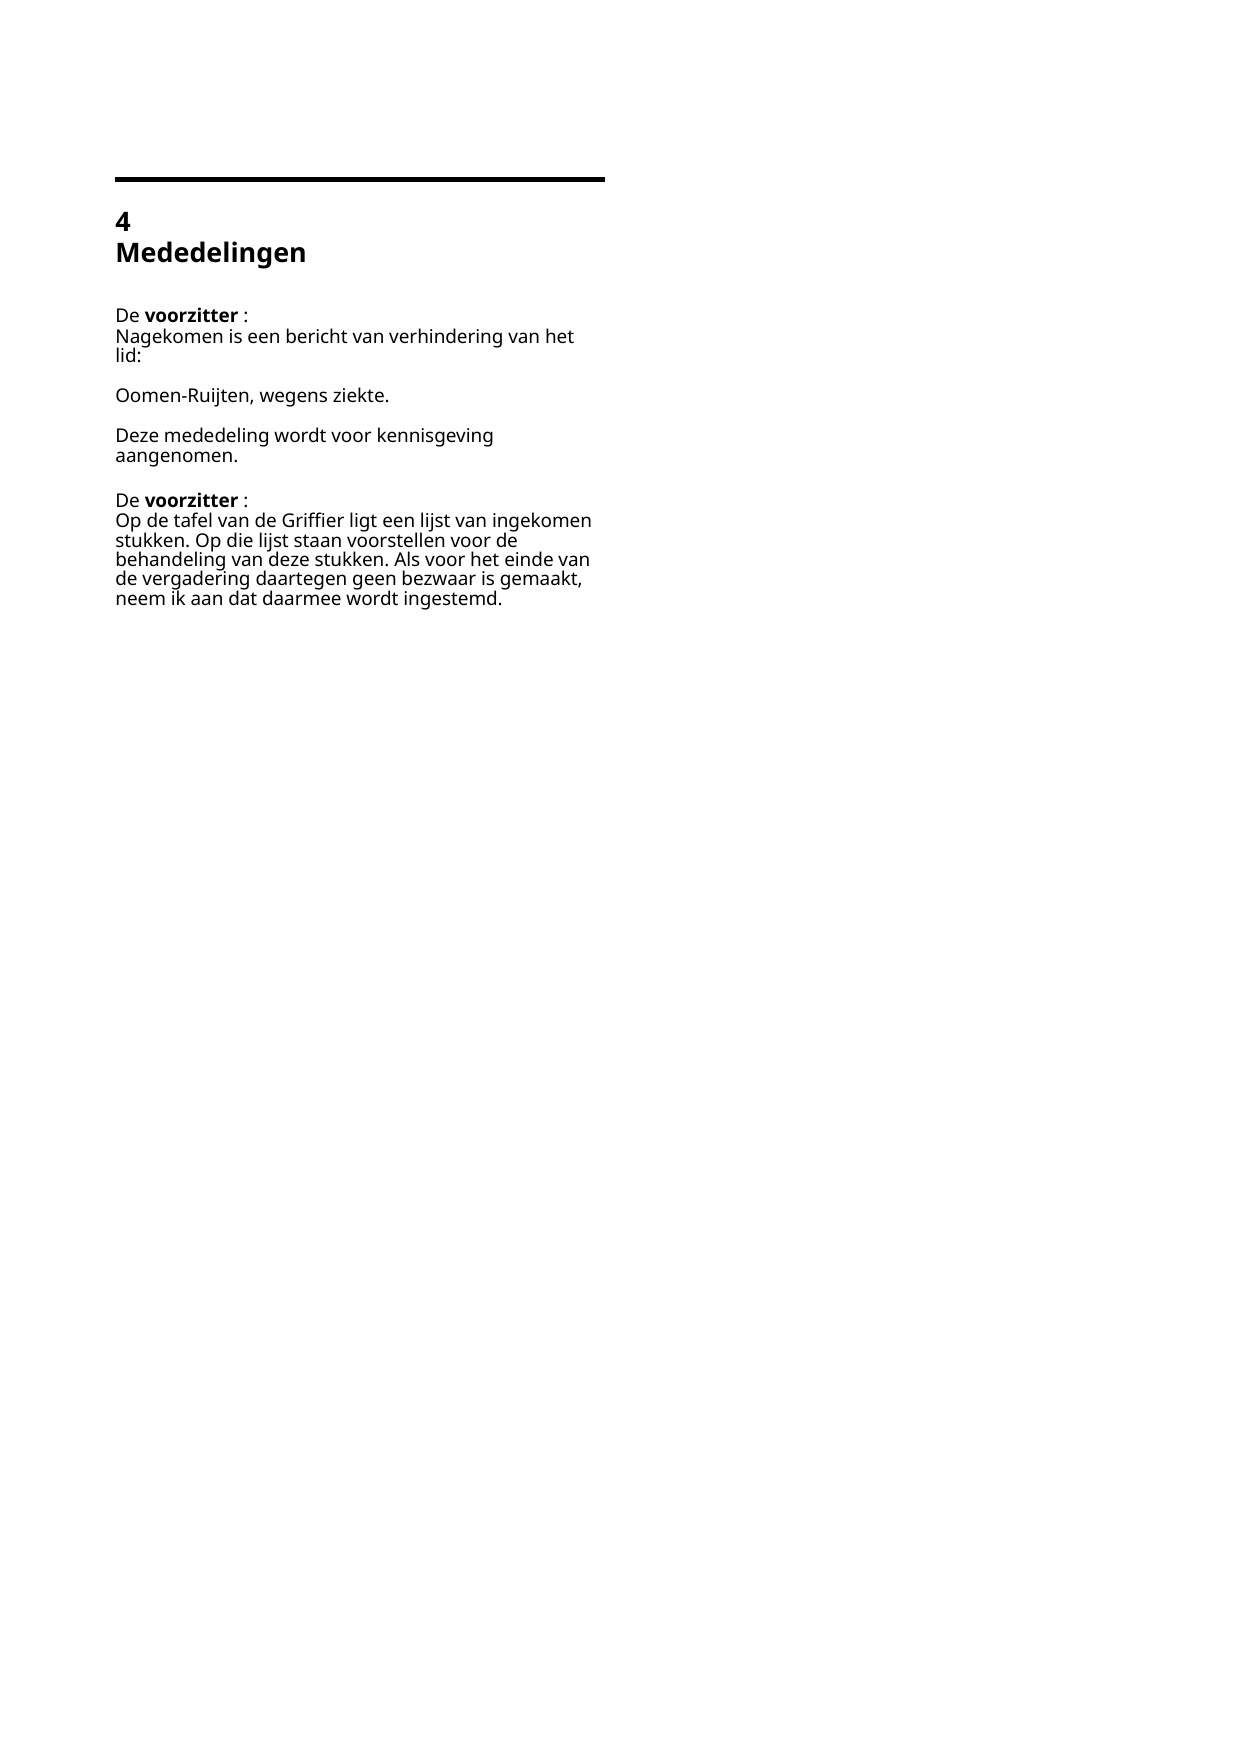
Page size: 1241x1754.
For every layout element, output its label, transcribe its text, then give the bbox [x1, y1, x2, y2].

text Nagekomen is een bericht van verhindering van het lid: [115, 328, 605, 367]
text De voorzitter : [115, 302, 605, 328]
text 4 [115, 203, 605, 239]
text Oomen-Ruijten, wegens ziekte. [115, 387, 605, 407]
text Op de tafel van de Griffier ligt een lijst van ingekomen stukken. Op die lijst staan voorstellen voor de behandeling van deze stukken. Als voor het einde van de vergadering daartegen geen bezwaar is gemaakt, neem ik aan dat daarmee wordt ingestemd. [115, 512, 605, 609]
text Deze mededeling wordt voor kennisgeving aangenomen. [115, 427, 605, 466]
text De voorzitter : [115, 487, 605, 512]
text Mededelingen [115, 239, 605, 283]
